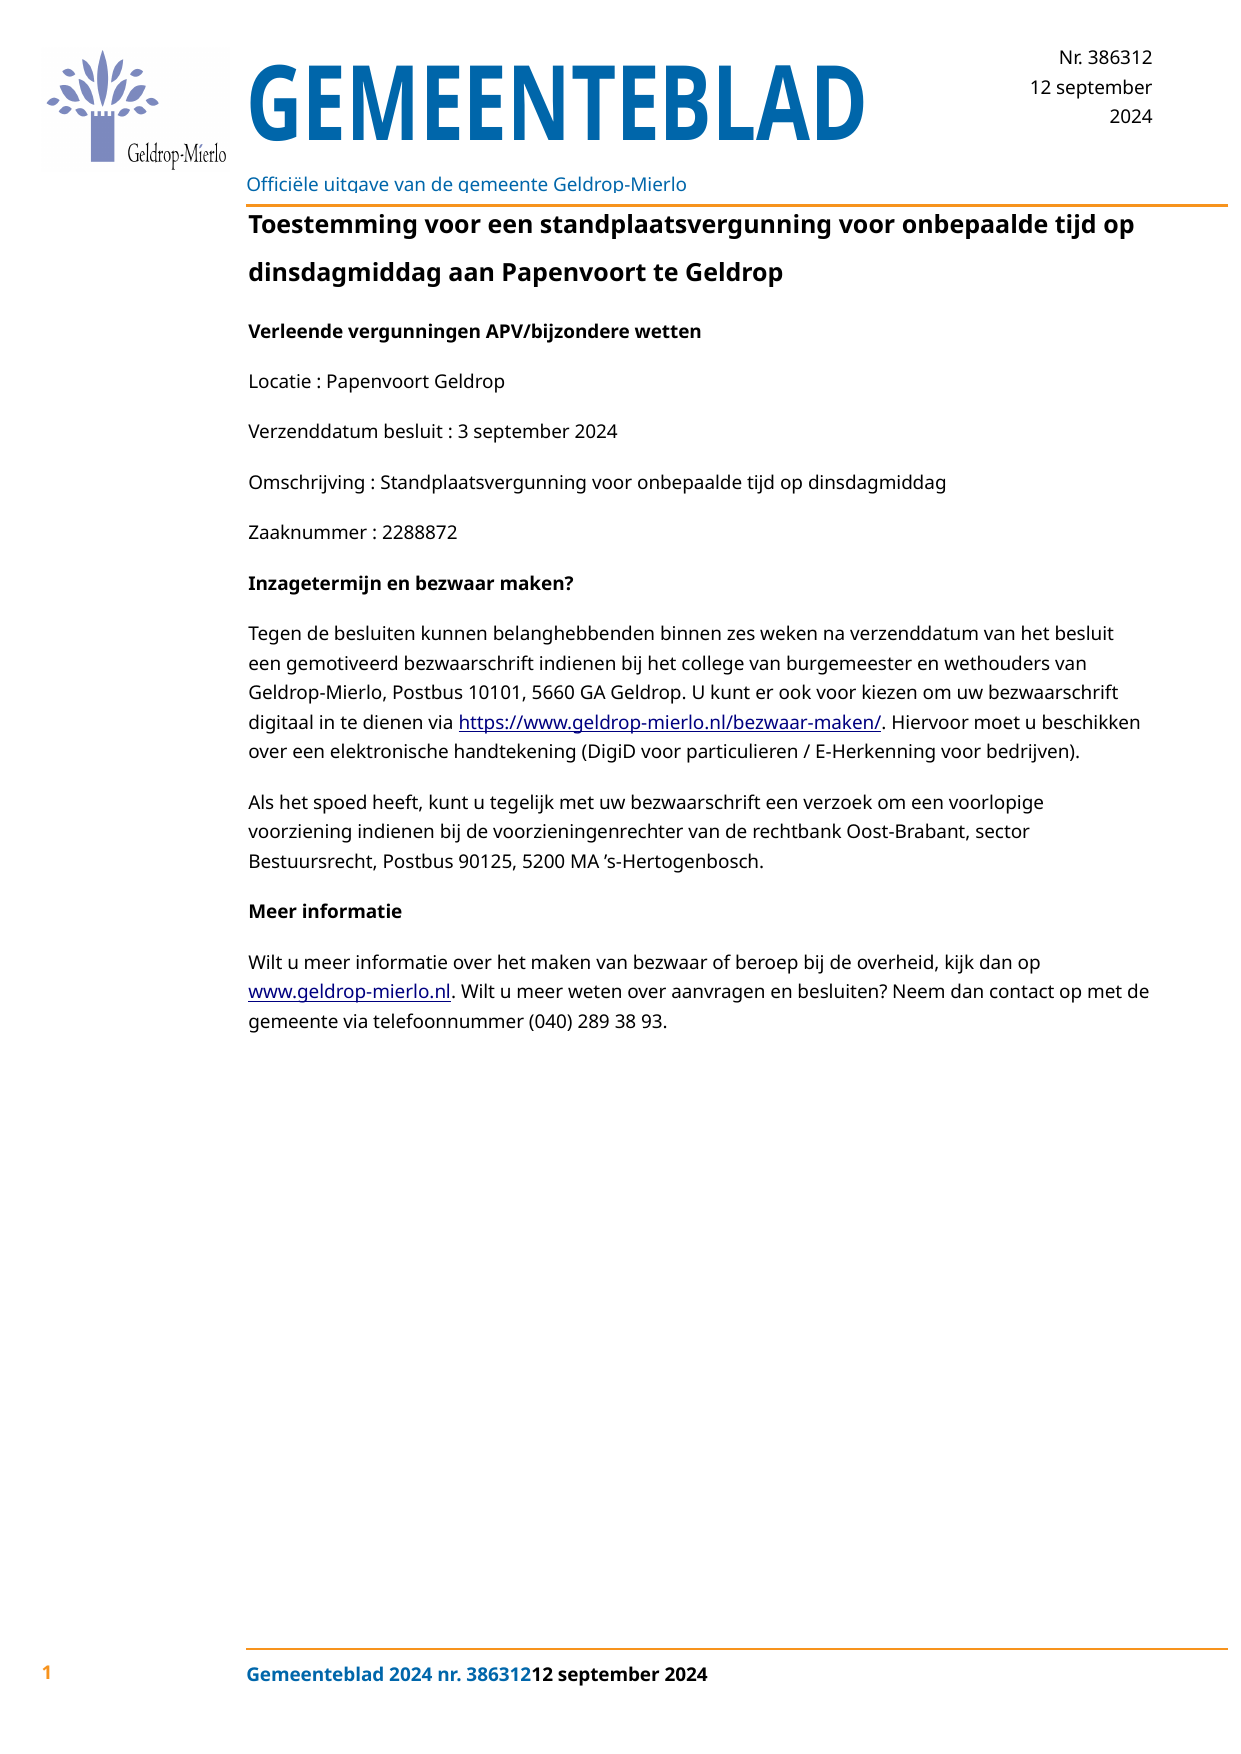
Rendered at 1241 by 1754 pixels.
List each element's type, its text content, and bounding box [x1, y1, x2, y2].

picture [41, 47, 231, 172]
text Verleende vergunningen APV/bijzondere wetten [248, 318, 1152, 344]
text Zaaknummer : 2288872 [248, 519, 1152, 545]
text Als het spoed heeft, kunt u tegelijk met uw bezwaarschrift een verzoek om een voorlopige voorziening indienen bij de voorzieningenrechter van de rechtbank Oost-Brabant, sector Bestuursrecht, Postbus 90125, 5200 MA ’s-Hertogenbosch. [248, 789, 1152, 874]
text Omschrijving : Standplaatsvergunning voor onbepaalde tijd op dinsdagmiddag [248, 469, 1152, 495]
text Locatie : Papenvoort Geldrop [248, 368, 1152, 394]
text Tegen de besluiten kunnen belanghebbenden binnen zes weken na verzenddatum van het besluit een gemotiveerd bezwaarschrift indienen bij het college van burgemeester en wethouders van Geldrop-Mierlo, Postbus 10101, 5660 GA Geldrop. U kunt er ook voor kiezen om uw bezwaarschrift digitaal in te dienen via https://www.geldrop-mierlo.nl/bezwaar-maken/. Hiervoor moet u beschikken over een elektronische handtekening (DigiD voor particulieren / E-Herkenning voor bedrijven). [248, 620, 1152, 764]
text Wilt u meer informatie over het maken van bezwaar of beroep bij de overheid, kijk dan op www.geldrop-mierlo.nl. Wilt u meer weten over aanvragen en besluiten? Neem dan contact op met de gemeente via telefoonnummer (040) 289 38 93. [248, 949, 1152, 1034]
text Verzenddatum besluit : 3 september 2024 [248, 419, 1152, 444]
text Meer informatie [248, 899, 1152, 924]
text Inzagetermijn en bezwaar maken? [248, 570, 1152, 596]
text Toestemming voor een standplaatsvergunning voor onbepaalde tijd op dinsdagmiddag aan Papenvoort te Geldrop [248, 207, 1152, 288]
